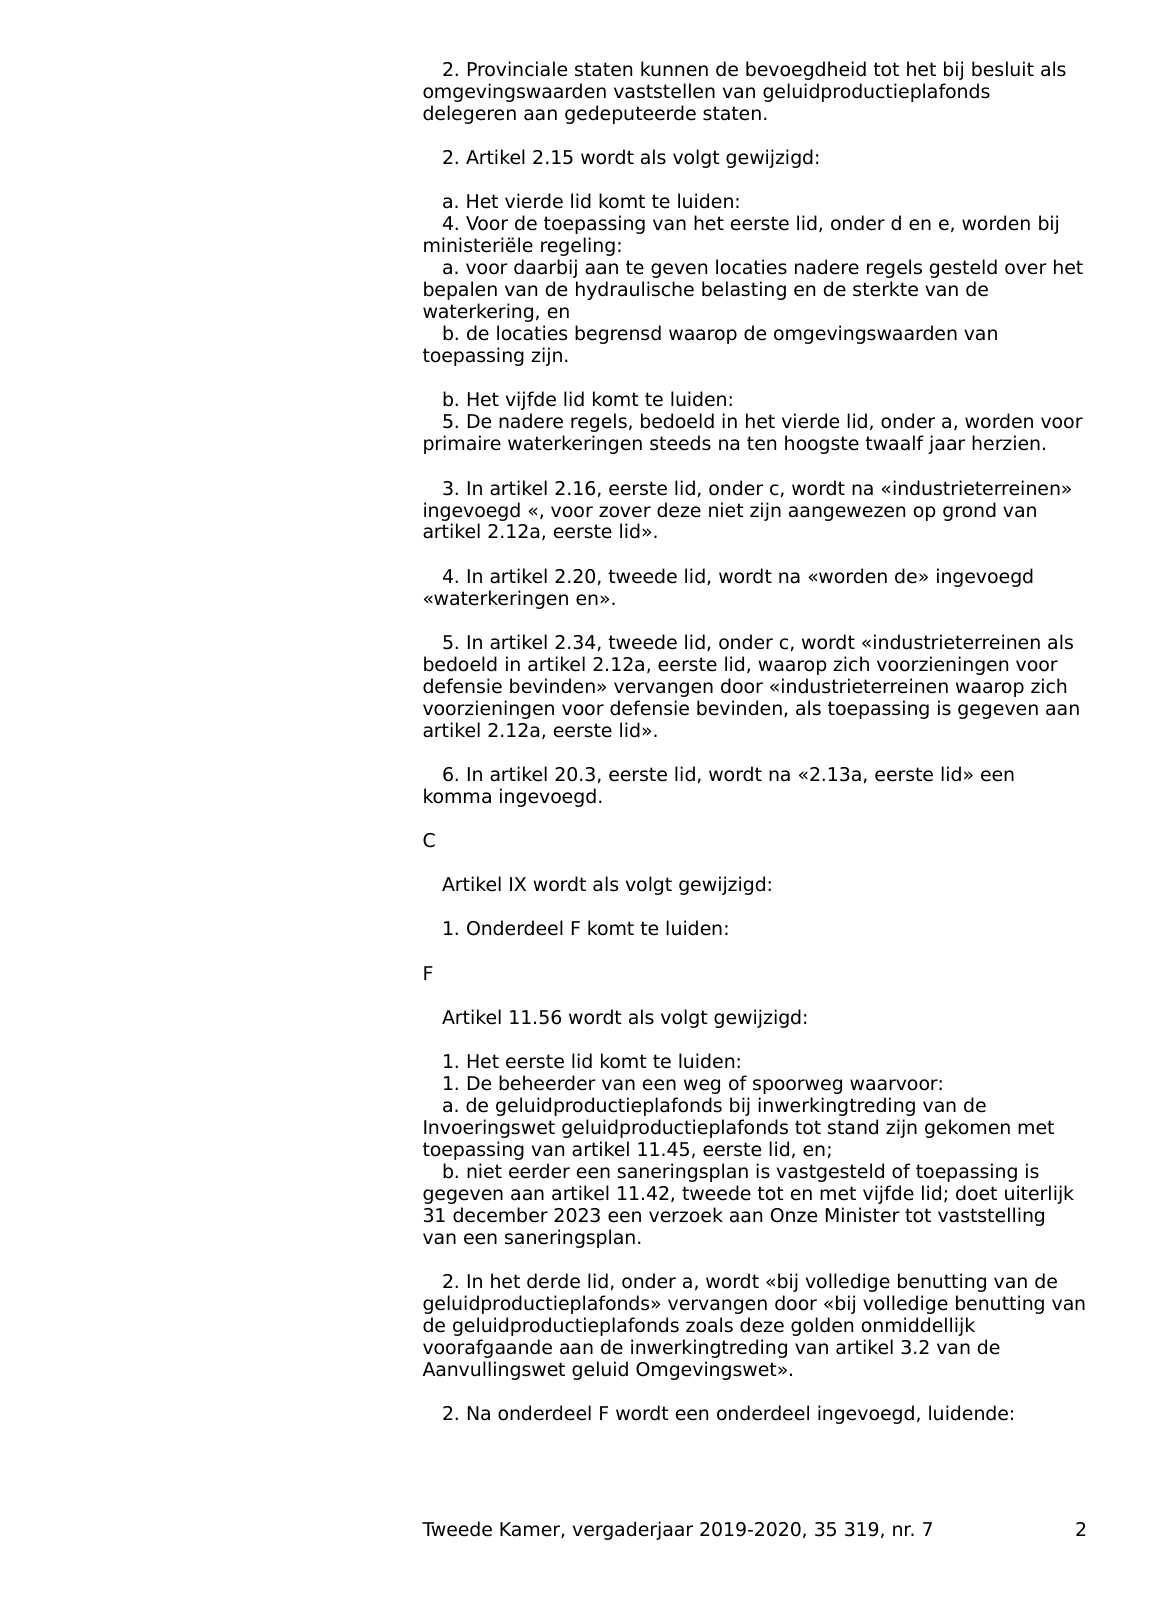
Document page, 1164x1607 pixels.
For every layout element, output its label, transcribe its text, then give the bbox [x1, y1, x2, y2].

text Artikel IX wordt als volgt gewijzigd: [422, 874, 1087, 896]
text a. de geluidproductieplafonds bij inwerkingtreding van de Invoeringswet geluidproductieplafonds tot stand zijn gekomen met toepassing van artikel 11.45, eerste lid, en; [422, 1095, 1087, 1161]
text b. niet eerder een saneringsplan is vastgesteld of toepassing is gegeven aan artikel 11.42, tweede tot en met vijfde lid; doet uiterlijk 31 december 2023 een verzoek aan Onze Minister tot vaststelling van een saneringsplan. [422, 1161, 1087, 1249]
subtitle F [422, 962, 1087, 984]
text a. Het vierde lid komt te luiden: [422, 191, 1087, 213]
text 5. De nadere regels, bedoeld in het vierde lid, onder a, worden voor primaire waterkeringen steeds na ten hoogste twaalf jaar herzien. [422, 411, 1087, 455]
text 3. In artikel 2.16, eerste lid, onder c, wordt na «industrieterreinen» ingevoegd «, voor zover deze niet zijn aangewezen op grond van artikel 2.12a, eerste lid». [422, 477, 1087, 543]
text 2. In het derde lid, onder a, wordt «bij volledige benutting van de geluidproductieplafonds» vervangen door «bij volledige benutting van de geluidproductieplafonds zoals deze golden onmiddellijk voorafgaande aan de inwerkingtreding van artikel 3.2 van de Aanvullingswet geluid Omgevingswet». [422, 1271, 1087, 1381]
text 2. Artikel 2.15 wordt als volgt gewijzigd: [422, 147, 1087, 169]
text 1. Onderdeel F komt te luiden: [422, 918, 1087, 940]
text 2. Na onderdeel F wordt een onderdeel ingevoegd, luidende: [422, 1403, 1087, 1425]
subtitle C [422, 830, 1087, 852]
text 2. Provinciale staten kunnen de bevoegdheid tot het bij besluit als omgevingswaarden vaststellen van geluidproductieplafonds delegeren aan gedeputeerde staten. [422, 59, 1087, 125]
text 5. In artikel 2.34, tweede lid, onder c, wordt «industrieterreinen als bedoeld in artikel 2.12a, eerste lid, waarop zich voorzieningen voor defensie bevinden» vervangen door «industrieterreinen waarop zich voorzieningen voor defensie bevinden, als toepassing is gegeven aan artikel 2.12a, eerste lid». [422, 632, 1087, 742]
text 1. Het eerste lid komt te luiden: [422, 1051, 1087, 1073]
text a. voor daarbij aan te geven locaties nadere regels gesteld over het bepalen van de hydraulische belasting en de sterkte van de waterkering, en [422, 257, 1087, 323]
text 4. Voor de toepassing van het eerste lid, onder d en e, worden bij ministeriële regeling: [422, 213, 1087, 257]
text 1. De beheerder van een weg of spoorweg waarvoor: [422, 1073, 1087, 1095]
text b. Het vijfde lid komt te luiden: [422, 389, 1087, 411]
text Artikel 11.56 wordt als volgt gewijzigd: [422, 1007, 1087, 1029]
text b. de locaties begrensd waarop de omgevingswaarden van toepassing zijn. [422, 323, 1087, 367]
text 6. In artikel 20.3, eerste lid, wordt na «2.13a, eerste lid» een komma ingevoegd. [422, 764, 1087, 808]
text 4. In artikel 2.20, tweede lid, wordt na «worden de» ingevoegd «waterkeringen en». [422, 566, 1087, 609]
